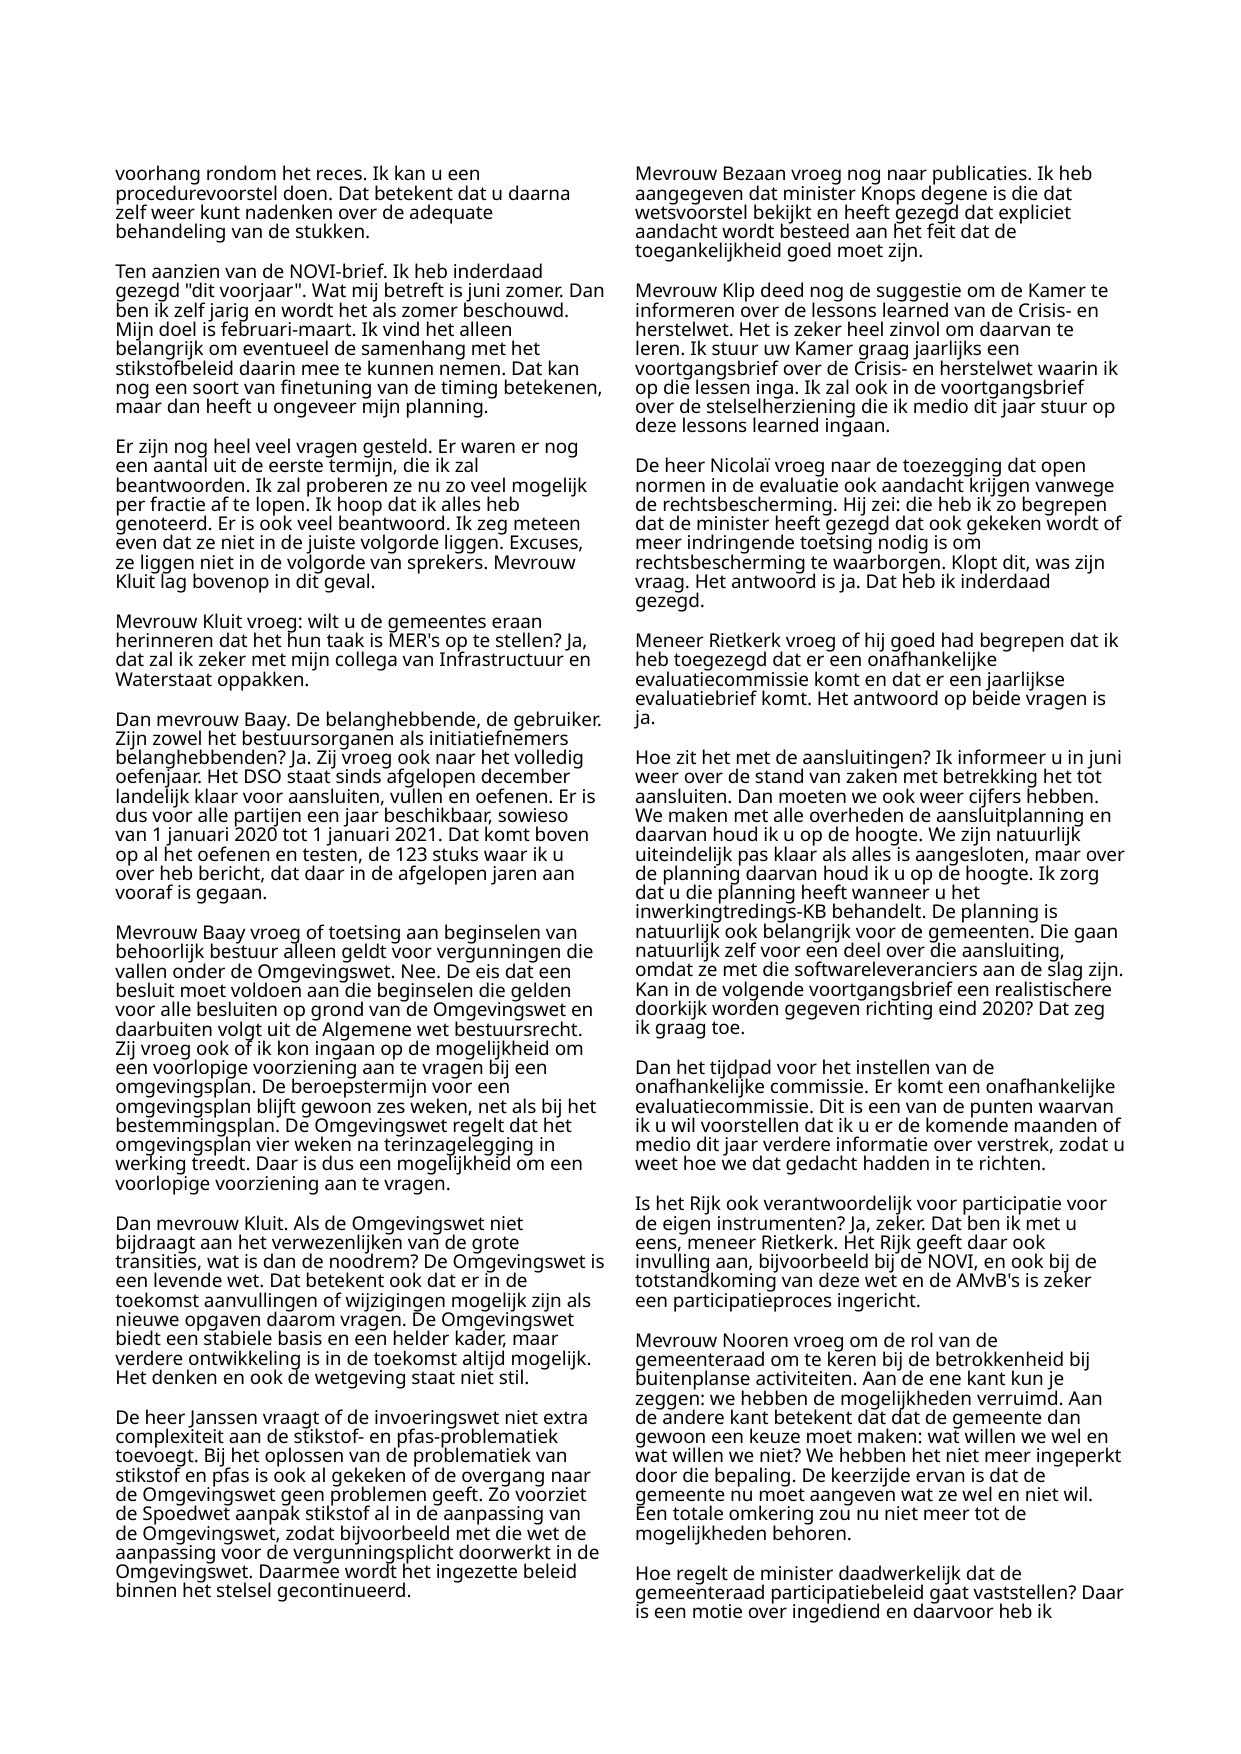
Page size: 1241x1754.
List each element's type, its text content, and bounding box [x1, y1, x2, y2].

text De heer Janssen vraagt of de invoeringswet niet extra complexiteit aan de stikstof- en pfas-problematiek toevoegt. Bij het oplossen van de problematiek van stikstof en pfas is ook al gekeken of de overgang naar de Omgevingswet geen problemen geeft. Zo voorziet de Spoedwet aanpak stikstof al in de aanpassing van de Omgevingswet, zodat bijvoorbeeld met die wet de aanpassing voor de vergunningsplicht doorwerkt in de Omgevingswet. Daarmee wordt het ingezette beleid binnen het stelsel gecontinueerd. [115, 1409, 605, 1602]
text voorhang rondom het reces. Ik kan u een procedurevoorstel doen. Dat betekent dat u daarna zelf weer kunt nadenken over de adequate behandeling van de stukken. [115, 165, 605, 242]
text Mevrouw Nooren vroeg om de rol van de gemeenteraad om te keren bij de betrokkenheid bij buitenplanse activiteiten. Aan de ene kant kun je zeggen: we hebben de mogelijkheden verruimd. Aan de andere kant betekent dat dat de gemeente dan gewoon een keuze moet maken: wat willen we wel en wat willen we niet? We hebben het niet meer ingeperkt door die bepaling. De keerzijde ervan is dat de gemeente nu moet aangeven wat ze wel en niet wil. Een totale omkering zou nu niet meer tot de mogelijkheden behoren. [635, 1332, 1125, 1544]
text Dan het tijdpad voor het instellen van de onafhankelijke commissie. Er komt een onafhankelijke evaluatiecommissie. Dit is een van de punten waarvan ik u wil voorstellen dat ik u er de komende maanden of medio dit jaar verdere informatie over verstrek, zodat u weet hoe we dat gedacht hadden in te richten. [635, 1059, 1125, 1175]
text Mevrouw Bezaan vroeg nog naar publicaties. Ik heb aangegeven dat minister Knops degene is die dat wetsvoorstel bekijkt en heeft gezegd dat expliciet aandacht wordt besteed aan het feit dat de toegankelijkheid goed moet zijn. [635, 165, 1125, 262]
text Mevrouw Klip deed nog de suggestie om de Kamer te informeren over de lessons learned van de Crisis- en herstelwet. Het is zeker heel zinvol om daarvan te leren. Ik stuur uw Kamer graag jaarlijks een voortgangsbrief over de Crisis- en herstelwet waarin ik op die lessen inga. Ik zal ook in de voortgangsbrief over de stelselherziening die ik medio dit jaar stuur op deze lessons learned ingaan. [635, 282, 1125, 437]
text Dan mevrouw Baay. De belanghebbende, de gebruiker. Zijn zowel het bestuursorganen als initiatiefnemers belanghebbenden? Ja. Zij vroeg ook naar het volledig oefenjaar. Het DSO staat sinds afgelopen december landelijk klaar voor aansluiten, vullen en oefenen. Er is dus voor alle partijen een jaar beschikbaar, sowieso van 1 januari 2020 tot 1 januari 2021. Dat komt boven op al het oefenen en testen, de 123 stuks waar ik u over heb bericht, dat daar in de afgelopen jaren aan vooraf is gegaan. [115, 711, 605, 903]
text Mevrouw Kluit vroeg: wilt u de gemeentes eraan herinneren dat het hun taak is MER's op te stellen? Ja, dat zal ik zeker met mijn collega van Infrastructuur en Waterstaat oppakken. [115, 613, 605, 690]
text Is het Rijk ook verantwoordelijk voor participatie voor de eigen instrumenten? Ja, zeker. Dat ben ik met u eens, meneer Rietkerk. Het Rijk geeft daar ook invulling aan, bijvoorbeeld bij de NOVI, en ook bij de totstandkoming van deze wet en de AMvB's is zeker een participatieproces ingericht. [635, 1195, 1125, 1311]
text Dan mevrouw Kluit. Als de Omgevingswet niet bijdraagt aan het verwezenlijken van de grote transities, wat is dan de noodrem? De Omgevingswet is een levende wet. Dat betekent ook dat er in de toekomst aanvullingen of wijzigingen mogelijk zijn als nieuwe opgaven daarom vragen. De Omgevingswet biedt een stabiele basis en een helder kader, maar verdere ontwikkeling is in de toekomst altijd mogelijk. Het denken en ook de wetgeving staat niet stil. [115, 1215, 605, 1388]
text Hoe zit het met de aansluitingen? Ik informeer u in juni weer over de stand van zaken met betrekking het tot aansluiten. Dan moeten we ook weer cijfers hebben. We maken met alle overheden de aansluitplanning en daarvan houd ik u op de hoogte. We zijn natuurlijk uiteindelijk pas klaar als alles is aangesloten, maar over de planning daarvan houd ik u op de hoogte. Ik zorg dat u die planning heeft wanneer u het inwerkingtredings-KB behandelt. De planning is natuurlijk ook belangrijk voor de gemeenten. Die gaan natuurlijk zelf voor een deel over die aansluiting, omdat ze met die softwareleveranciers aan de slag zijn. Kan in de volgende voortgangsbrief een realistischere doorkijk worden gegeven richting eind 2020? Dat zeg ik graag toe. [635, 749, 1125, 1038]
text Er zijn nog heel veel vragen gesteld. Er waren er nog een aantal uit de eerste termijn, die ik zal beantwoorden. Ik zal proberen ze nu zo veel mogelijk per fractie af te lopen. Ik hoop dat ik alles heb genoteerd. Er is ook veel beantwoord. Ik zeg meteen even dat ze niet in de juiste volgorde liggen. Excuses, ze liggen niet in de volgorde van sprekers. Mevrouw Kluit lag bovenop in dit geval. [115, 438, 605, 592]
text Meneer Rietkerk vroeg of hij goed had begrepen dat ik heb toegezegd dat er een onafhankelijke evaluatiecommissie komt en dat er een jaarlijkse evaluatiebrief komt. Het antwoord op beide vragen is ja. [635, 632, 1125, 728]
text Ten aanzien van de NOVI-brief. Ik heb inderdaad gezegd "dit voorjaar". Wat mij betreft is juni zomer. Dan ben ik zelf jarig en wordt het als zomer beschouwd. Mijn doel is februari-maart. Ik vind het alleen belangrijk om eventueel de samenhang met het stikstofbeleid daarin mee te kunnen nemen. Dat kan nog een soort van finetuning van de timing betekenen, maar dan heeft u ongeveer mijn planning. [115, 263, 605, 417]
text Mevrouw Baay vroeg of toetsing aan beginselen van behoorlijk bestuur alleen geldt voor vergunningen die vallen onder de Omgevingswet. Nee. De eis dat een besluit moet voldoen aan die beginselen die gelden voor alle besluiten op grond van de Omgevingswet en daarbuiten volgt uit de Algemene wet bestuursrecht. Zij vroeg ook of ik kon ingaan op de mogelijkheid om een voorlopige voorziening aan te vragen bij een omgevingsplan. De beroepstermijn voor een omgevingsplan blijft gewoon zes weken, net als bij het bestemmingsplan. De Omgevingswet regelt dat het omgevingsplan vier weken na terinzagelegging in werking treedt. Daar is dus een mogelijkheid om een voorlopige voorziening aan te vragen. [115, 924, 605, 1194]
text Hoe regelt de minister daadwerkelijk dat de gemeenteraad participatiebeleid gaat vaststellen? Daar is een motie over ingediend en daarvoor heb ik [635, 1564, 1125, 1622]
text De heer Nicolaï vroeg naar de toezegging dat open normen in de evaluatie ook aandacht krijgen vanwege de rechtsbescherming. Hij zei: die heb ik zo begrepen dat de minister heeft gezegd dat ook gekeken wordt of meer indringende toetsing nodig is om rechtsbescherming te waarborgen. Klopt dit, was zijn vraag. Het antwoord is ja. Dat heb ik inderdaad gezegd. [635, 457, 1125, 611]
